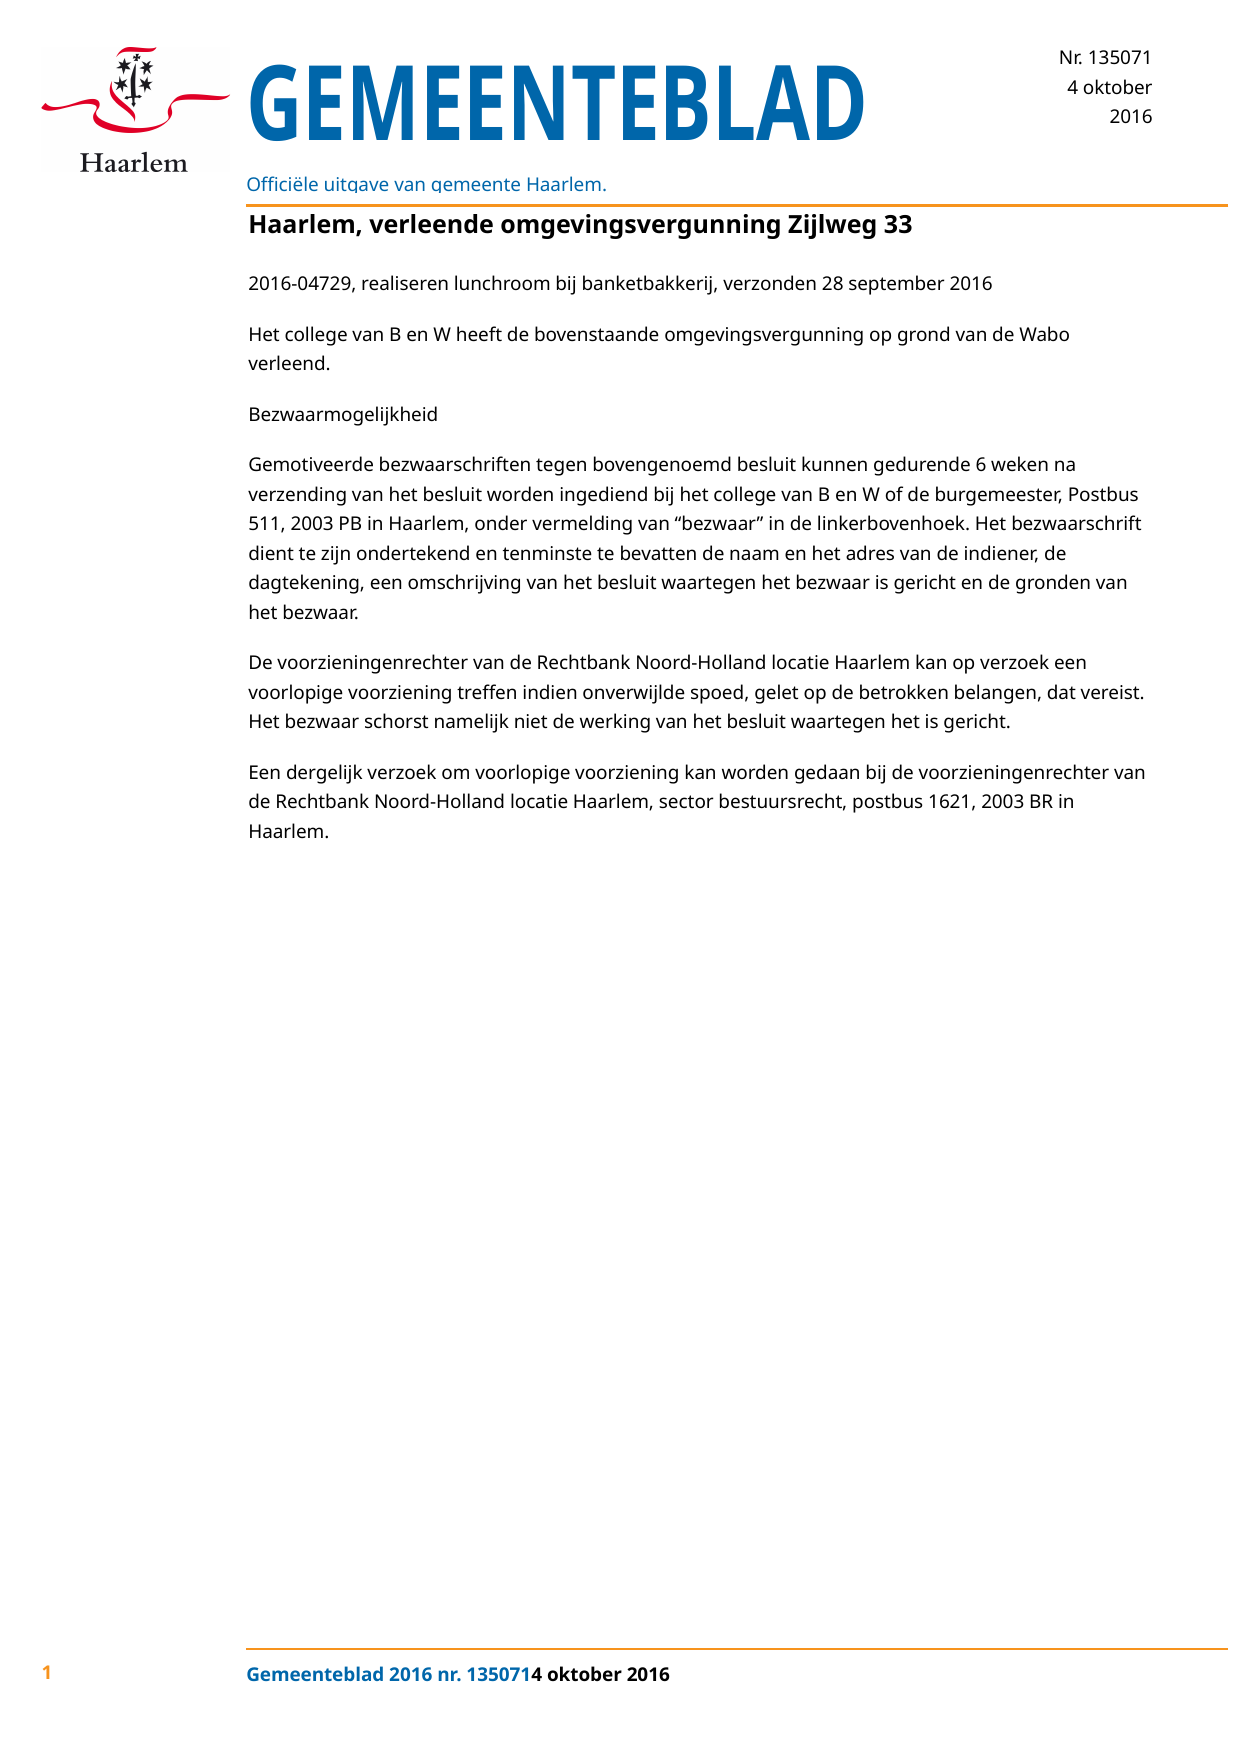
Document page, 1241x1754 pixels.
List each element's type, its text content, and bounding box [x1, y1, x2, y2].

text 2016-04729, realiseren lunchroom bij banketbakkerij, verzonden 28 september 2016 [248, 270, 1152, 296]
text Een dergelijk verzoek om voorlopige voorziening kan worden gedaan bij de voorzieningenrechter van de Rechtbank Noord-Holland locatie Haarlem, sector bestuursrecht, postbus 1621, 2003 BR in Haarlem. [248, 759, 1152, 844]
text Bezwaarmogelijkheid [248, 401, 1152, 426]
text De voorzieningenrechter van de Rechtbank Noord-Holland locatie Haarlem kan op verzoek een voorlopige voorziening treffen indien onverwijlde spoed, gelet op de betrokken belangen, dat vereist. Het bezwaar schorst namelijk niet de werking van het besluit waartegen het is gericht. [248, 649, 1152, 734]
text Gemotiveerde bezwaarschriften tegen bovengenoemd besluit kunnen gedurende 6 weken na verzending van het besluit worden ingediend bij het college van B en W of de burgemeester, Postbus 511, 2003 PB in Haarlem, onder vermelding van “bezwaar” in de linkerbovenhoek. Het bezwaarschrift dient te zijn ondertekend en tenminste te bevatten de naam en het adres van de indiener, de dagtekening, een omschrijving van het besluit waartegen het bezwaar is gericht en de gronden van het bezwaar. [248, 451, 1152, 625]
picture [41, 47, 231, 172]
text Het college van B en W heeft de bovenstaande omgevingsvergunning op grond van de Wabo verleend. [248, 321, 1152, 376]
text Haarlem, verleende omgevingsvergunning Zijlweg 33 [248, 207, 1152, 241]
